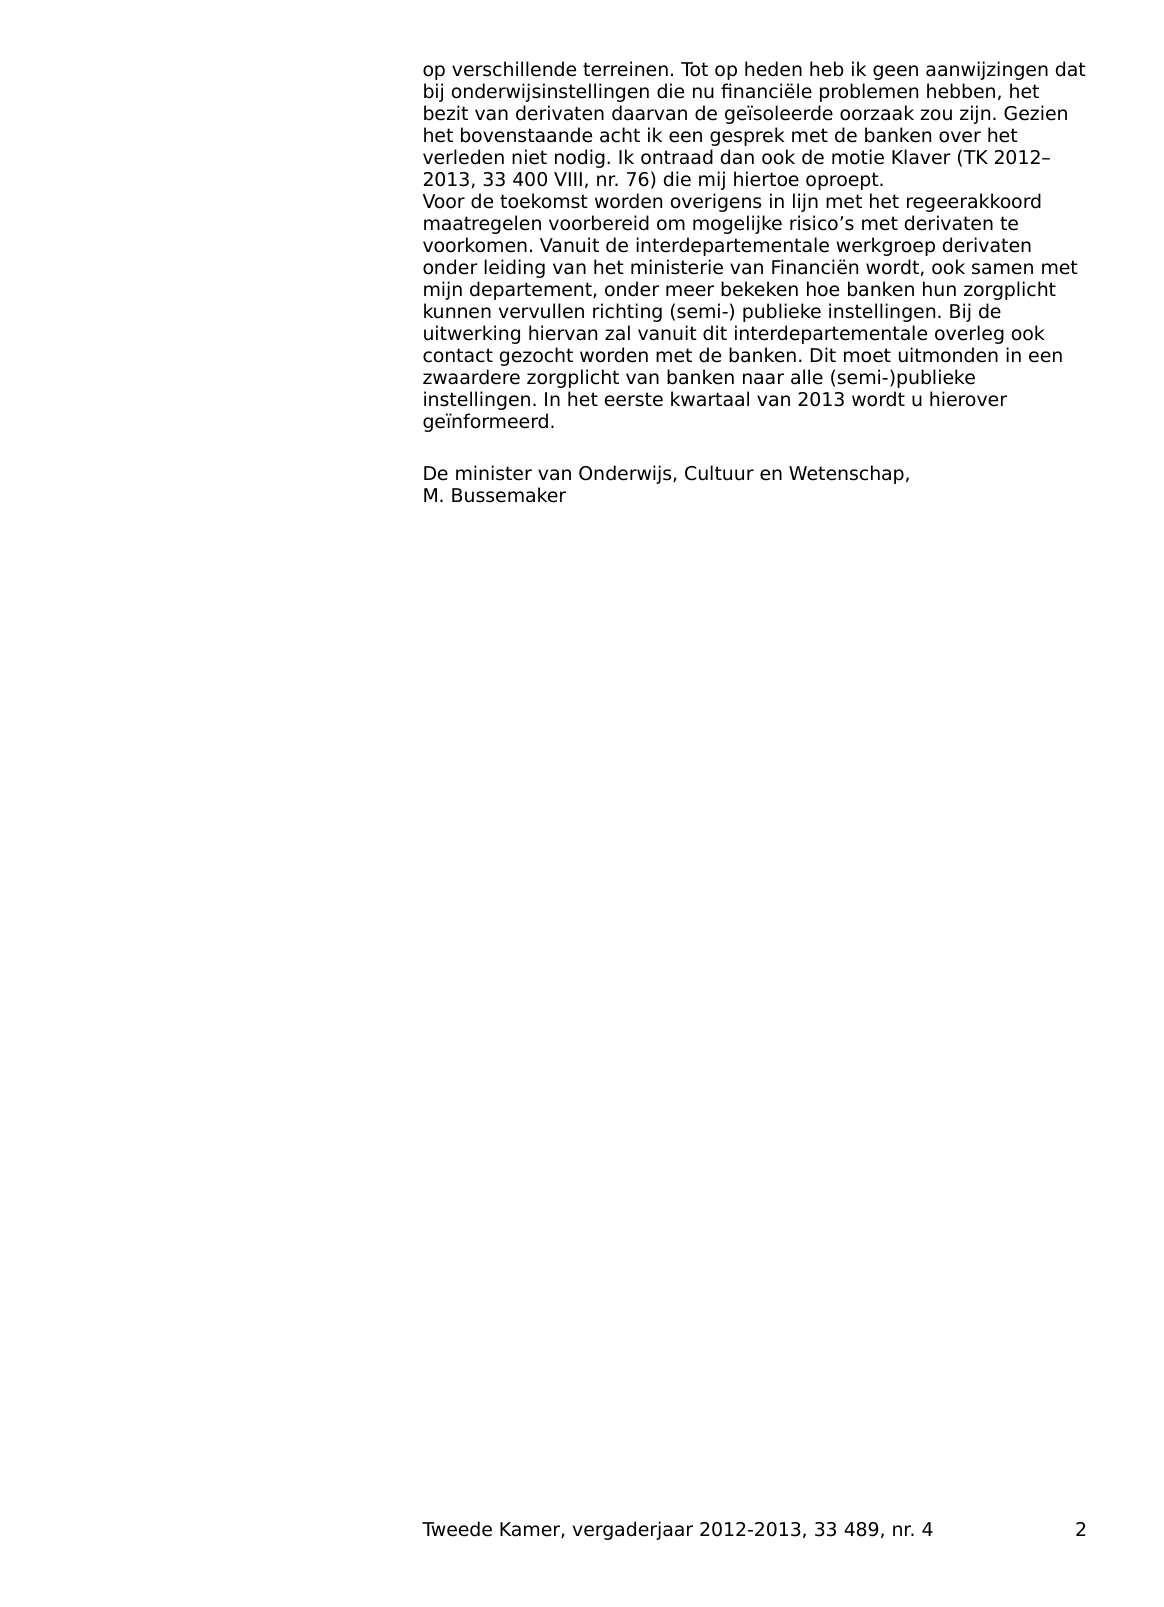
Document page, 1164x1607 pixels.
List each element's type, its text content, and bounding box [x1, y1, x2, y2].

text De minister van Onderwijs, Cultuur en Wetenschap, M. Bussemaker [422, 463, 1087, 507]
text op verschillende terreinen. Tot op heden heb ik geen aanwijzingen dat bij onderwijsinstellingen die nu financiële problemen hebben, het bezit van derivaten daarvan de geïsoleerde oorzaak zou zijn. Gezien het bovenstaande acht ik een gesprek met de banken over het verleden niet nodig. Ik ontraad dan ook de motie Klaver (TK 2012–2013, 33 400 VIII, nr. 76) die mij hiertoe oproept. [422, 59, 1087, 191]
text Voor de toekomst worden overigens in lijn met het regeerakkoord maatregelen voorbereid om mogelijke risico’s met derivaten te voorkomen. Vanuit de interdepartementale werkgroep derivaten onder leiding van het ministerie van Financiën wordt, ook samen met mijn departement, onder meer bekeken hoe banken hun zorgplicht kunnen vervullen richting (semi-) publieke instellingen. Bij de uitwerking hiervan zal vanuit dit interdepartementale overleg ook contact gezocht worden met de banken. Dit moet uitmonden in een zwaardere zorgplicht van banken naar alle (semi-)publieke instellingen. In het eerste kwartaal van 2013 wordt u hierover geïnformeerd. [422, 191, 1087, 433]
